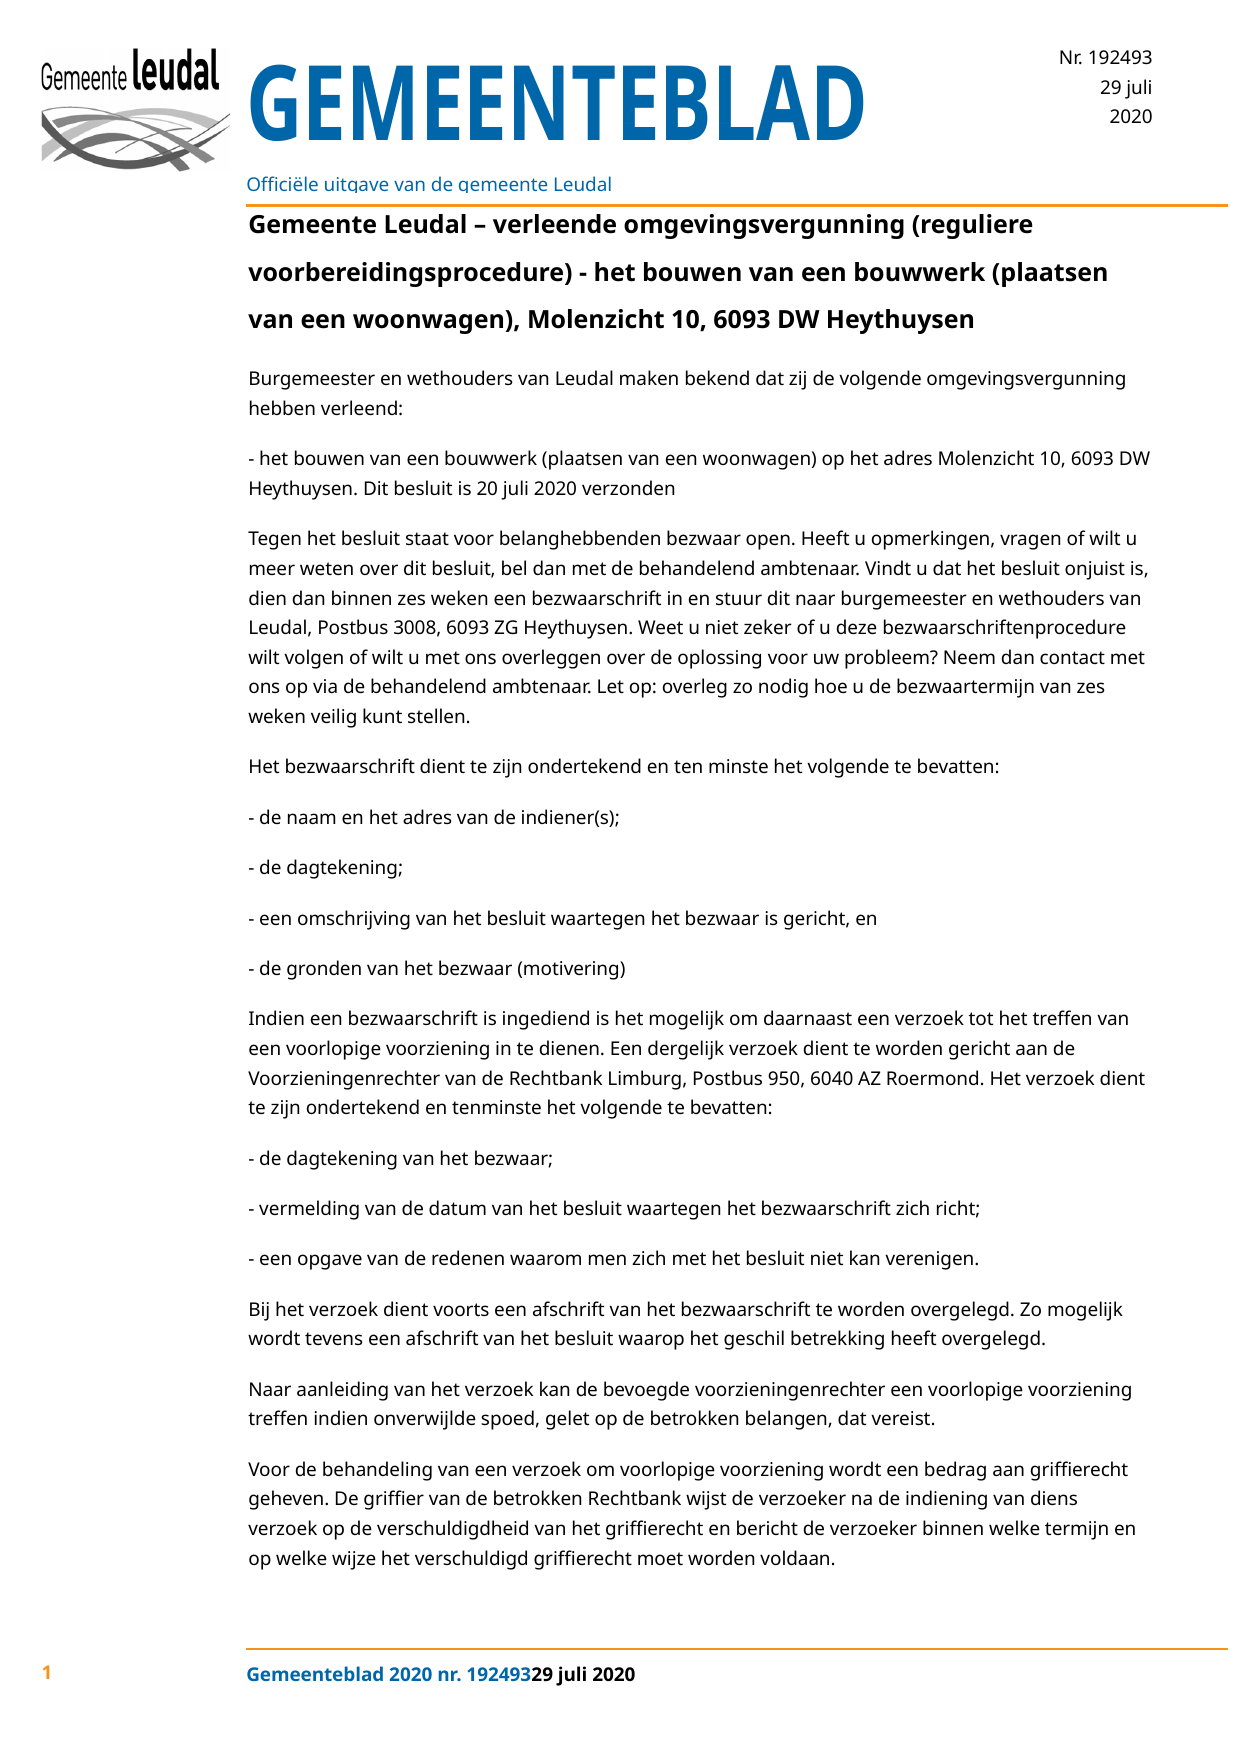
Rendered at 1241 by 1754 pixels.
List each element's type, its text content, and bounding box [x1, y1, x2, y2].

text - vermelding van de datum van het besluit waartegen het bezwaarschrift zich richt; [248, 1195, 1152, 1221]
text Gemeente Leudal – verleende omgevingsvergunning (reguliere voorbereidingsprocedure) - het bouwen van een bouwwerk (plaatsen van een woonwagen), Molenzicht 10, 6093 DW Heythuysen [248, 207, 1152, 336]
text Indien een bezwaarschrift is ingediend is het mogelijk om daarnaast een verzoek tot het treffen van een voorlopige voorziening in te dienen. Een dergelijk verzoek dient te worden gericht aan de Voorzieningenrechter van de Rechtbank Limburg, Postbus 950, 6040 AZ Roermond. Het verzoek dient te zijn ondertekend en tenminste het volgende te bevatten: [248, 1006, 1152, 1120]
text Burgemeester en wethouders van Leudal maken bekend dat zij de volgende omgevingsvergunning hebben verleend: [248, 366, 1152, 421]
text Bij het verzoek dient voorts een afschrift van het bezwaarschrift te worden overgelegd. Zo mogelijk wordt tevens een afschrift van het besluit waarop het geschil betrekking heeft overgelegd. [248, 1296, 1152, 1351]
text - de dagtekening van het bezwaar; [248, 1145, 1152, 1170]
text - de gronden van het bezwaar (motivering) [248, 955, 1152, 981]
picture [41, 47, 231, 172]
text - de naam en het adres van de indiener(s); [248, 804, 1152, 829]
text - een omschrijving van het besluit waartegen het bezwaar is gericht, en [248, 905, 1152, 930]
text Tegen het besluit staat voor belanghebbenden bezwaar open. Heeft u opmerkingen, vragen of wilt u meer weten over dit besluit, bel dan met de behandelend ambtenaar. Vindt u dat het besluit onjuist is, dien dan binnen zes weken een bezwaarschrift in en stuur dit naar burgemeester en wethouders van Leudal, Postbus 3008, 6093 ZG Heythuysen. Weet u niet zeker of u deze bezwaarschriftenprocedure wilt volgen of wilt u met ons overleggen over de oplossing voor uw probleem? Neem dan contact met ons op via de behandelend ambtenaar. Let op: overleg zo nodig hoe u de bezwaartermijn van zes weken veilig kunt stellen. [248, 526, 1152, 729]
text - een opgave van de redenen waarom men zich met het besluit niet kan verenigen. [248, 1246, 1152, 1271]
text Voor de behandeling van een verzoek om voorlopige voorziening wordt een bedrag aan griffierecht geheven. De griffier van de betrokken Rechtbank wijst de verzoeker na de indiening van diens verzoek op de verschuldigdheid van het griffierecht en bericht de verzoeker binnen welke termijn en op welke wijze het verschuldigd griffierecht moet worden voldaan. [248, 1456, 1152, 1570]
text Het bezwaarschrift dient te zijn ondertekend en ten minste het volgende te bevatten: [248, 753, 1152, 779]
text - de dagtekening; [248, 854, 1152, 880]
text Naar aanleiding van het verzoek kan de bevoegde voorzieningenrechter een voorlopige voorziening treffen indien onverwijlde spoed, gelet op de betrokken belangen, dat vereist. [248, 1376, 1152, 1431]
text - het bouwen van een bouwwerk (plaatsen van een woonwagen) op het adres Molenzicht 10, 6093 DW Heythuysen. Dit besluit is 20 juli 2020 verzonden [248, 446, 1152, 501]
